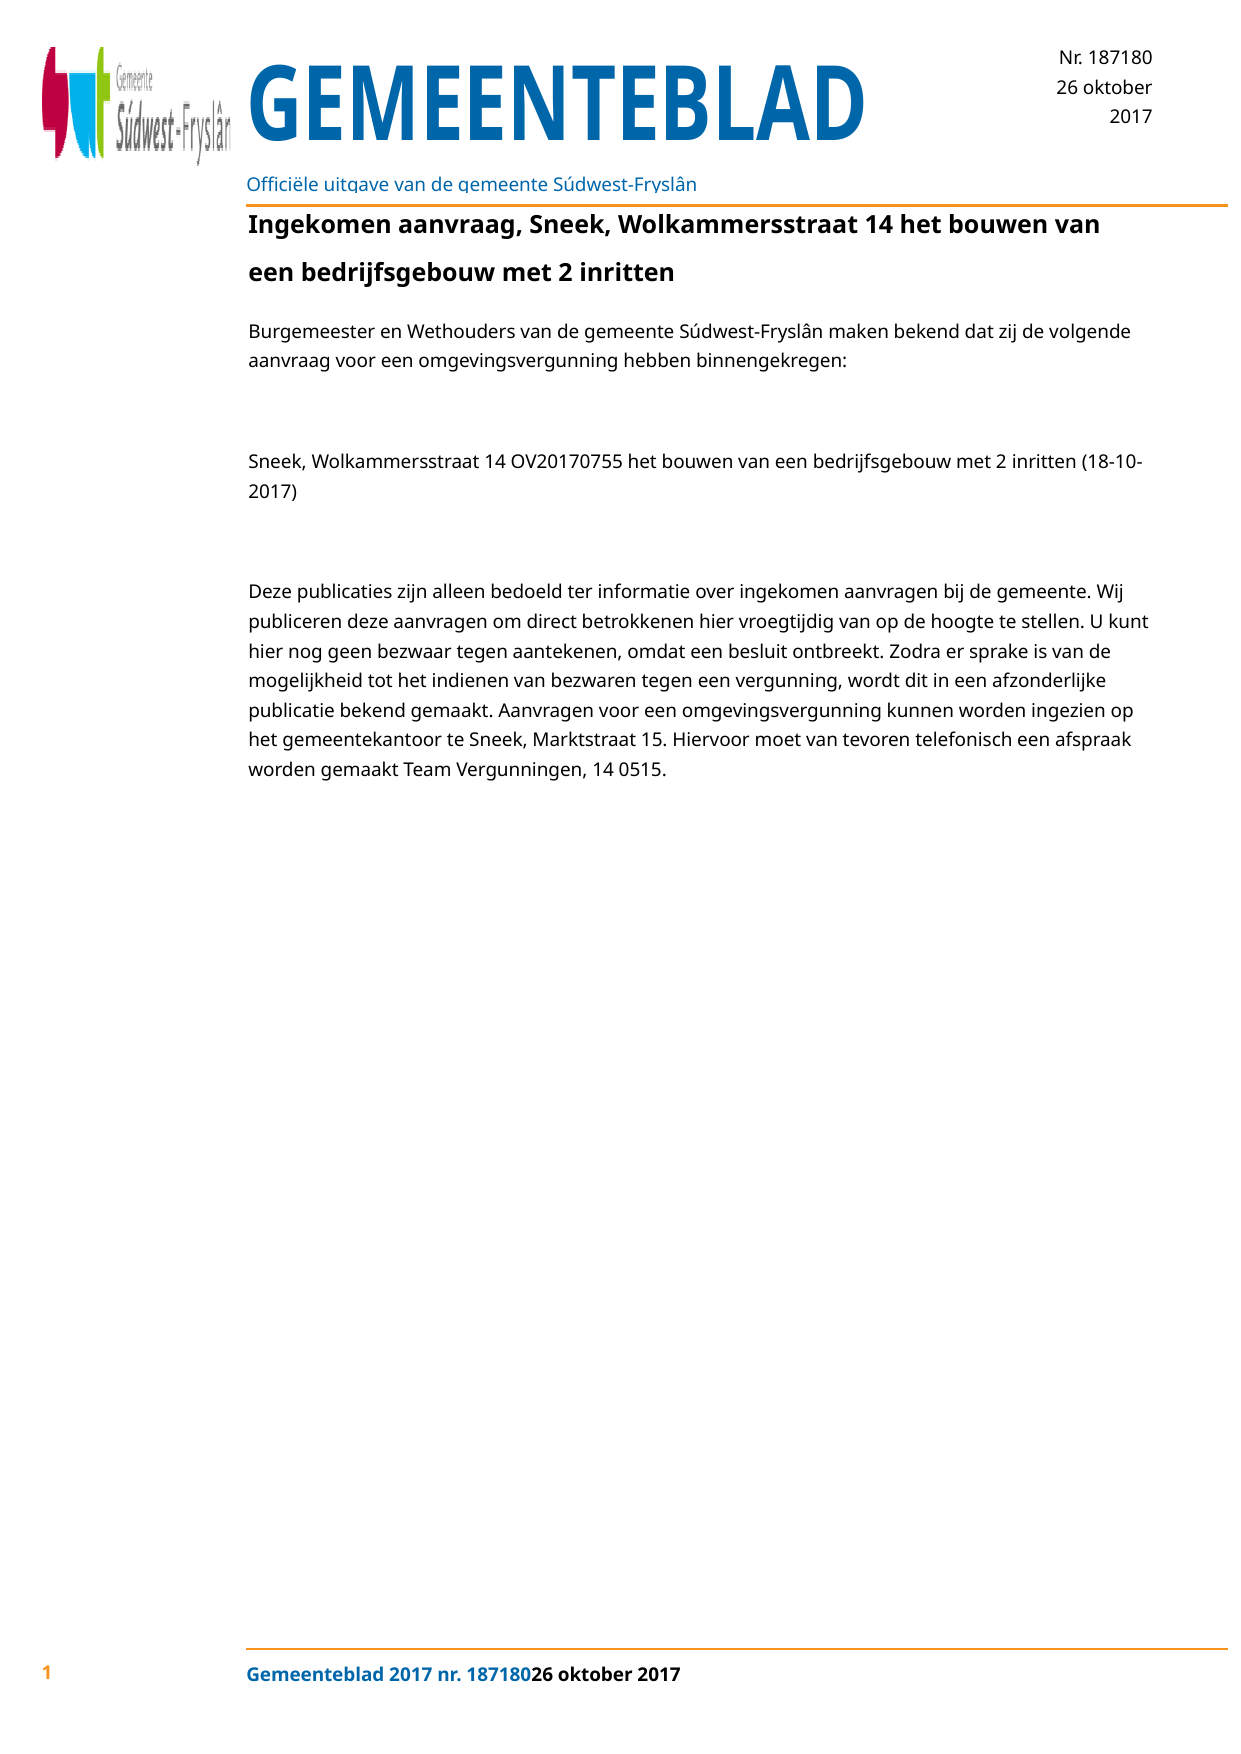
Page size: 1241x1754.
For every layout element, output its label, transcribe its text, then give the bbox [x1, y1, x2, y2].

text Ingekomen aanvraag, Sneek, Wolkammersstraat 14 het bouwen van een bedrijfsgebouw met 2 inritten [248, 207, 1152, 288]
picture [41, 47, 231, 172]
text Deze publicaties zijn alleen bedoeld ter informatie over ingekomen aanvragen bij de gemeente. Wij publiceren deze aanvragen om direct betrokkenen hier vroegtijdig van op de hoogte te stellen. U kunt hier nog geen bezwaar tegen aantekenen, omdat een besluit ontbreekt. Zodra er sprake is van de mogelijkheid tot het indienen van bezwaren tegen een vergunning, wordt dit in een afzonderlijke publicatie bekend gemaakt. Aanvragen voor een omgevingsvergunning kunnen worden ingezien op het gemeentekantoor te Sneek, Marktstraat 15. Hiervoor moet van tevoren telefonisch een afspraak worden gemaakt Team Vergunningen, 14 0515. [248, 579, 1152, 782]
text Sneek, Wolkammersstraat 14 OV20170755 het bouwen van een bedrijfsgebouw met 2 inritten (18-10-2017) [248, 448, 1152, 504]
text Burgemeester en Wethouders van de gemeente Súdwest-Fryslân maken bekend dat zij de volgende aanvraag voor een omgevingsvergunning hebben binnengekregen: [248, 318, 1152, 373]
